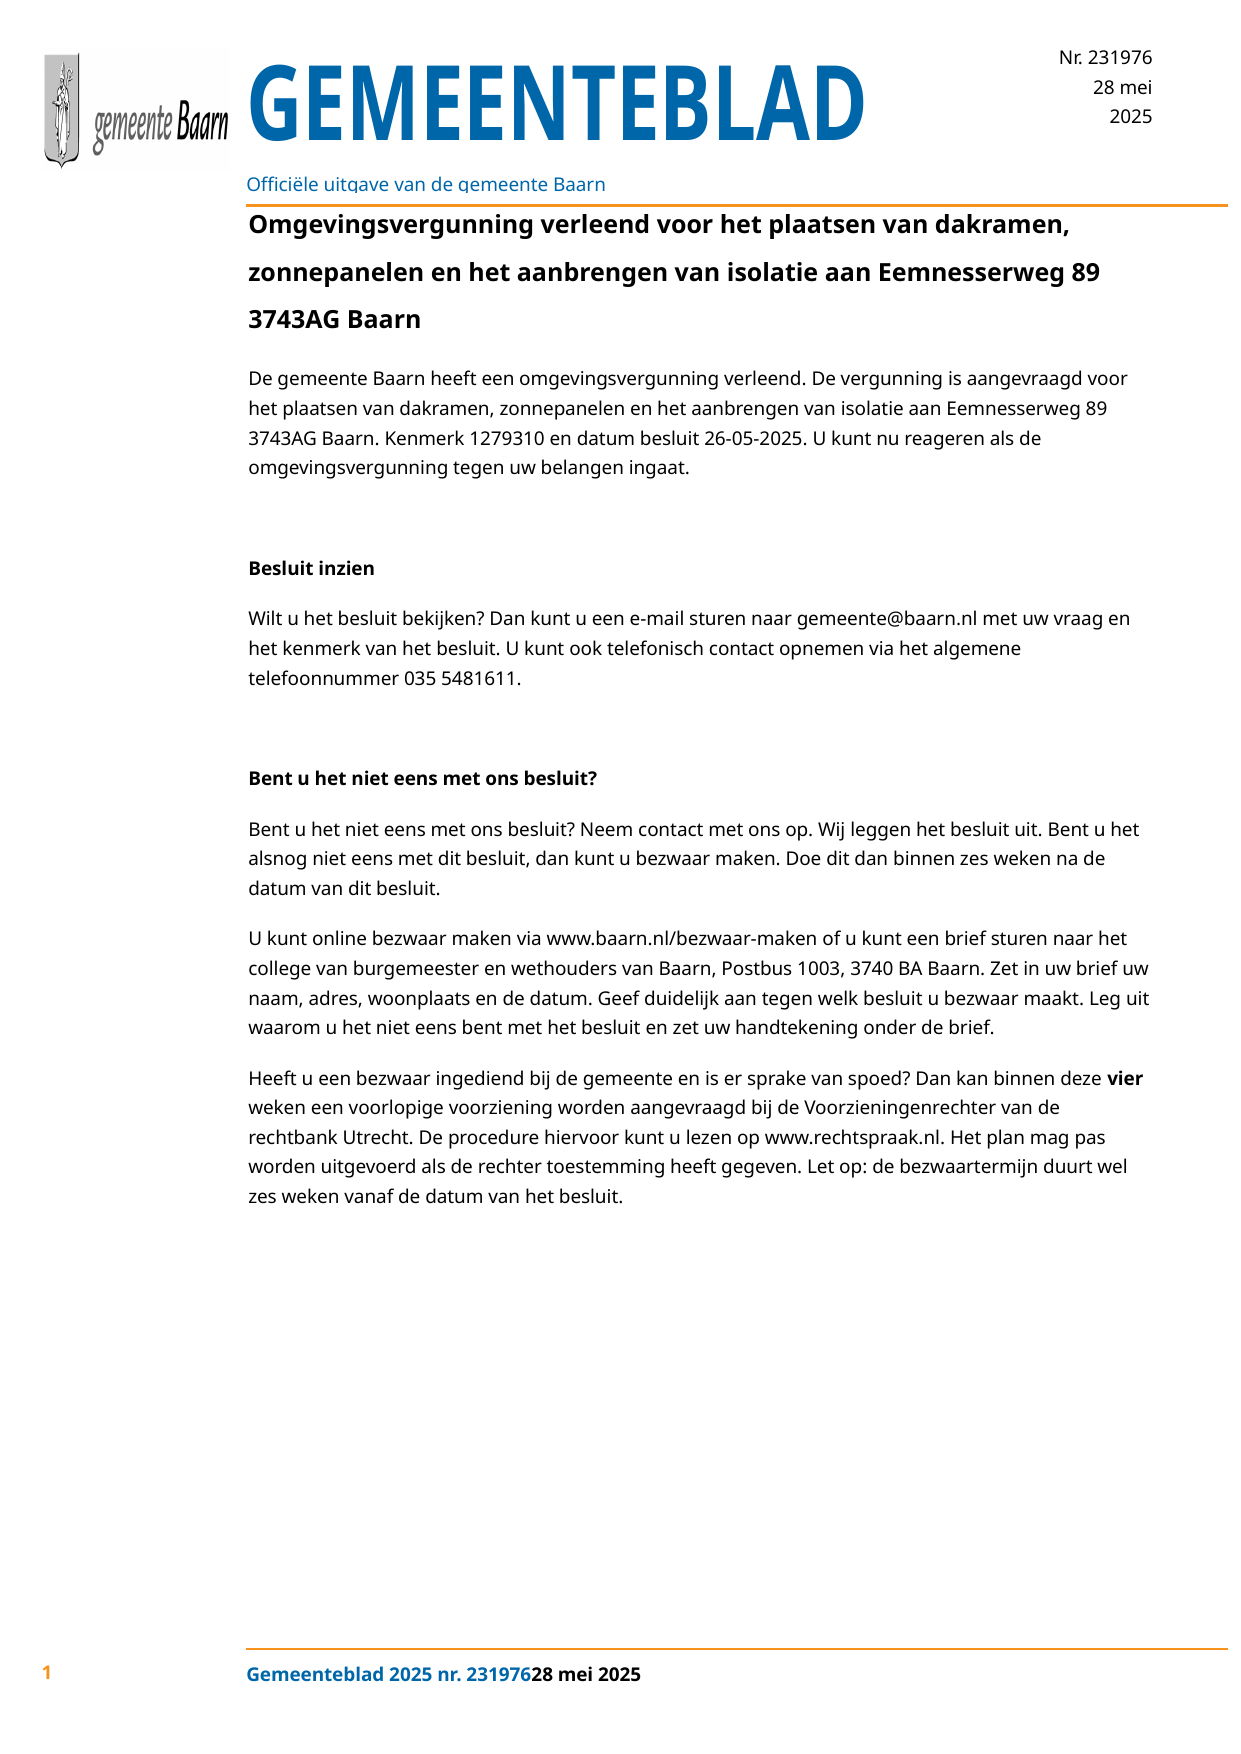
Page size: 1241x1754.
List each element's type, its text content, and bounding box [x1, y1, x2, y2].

text Besluit inzien [248, 555, 1152, 581]
picture [41, 47, 231, 172]
text Wilt u het besluit bekijken? Dan kunt u een e-mail sturen naar gemeente@baarn.nl met uw vraag en het kenmerk van het besluit. U kunt ook telefonisch contact opnemen via het algemene telefoonnummer 035 5481611. [248, 606, 1152, 690]
text U kunt online bezwaar maken via www.baarn.nl/bezwaar-maken of u kunt een brief sturen naar het college van burgemeester en wethouders van Baarn, Postbus 1003, 3740 BA Baarn. Zet in uw brief uw naam, adres, woonplaats en de datum. Geef duidelijk aan tegen welk besluit u bezwaar maakt. Leg uit waarom u het niet eens bent met het besluit en zet uw handtekening onder de brief. [248, 926, 1152, 1040]
text Bent u het niet eens met ons besluit? [248, 766, 1152, 791]
text De gemeente Baarn heeft een omgevingsvergunning verleend. De vergunning is aangevraagd voor het plaatsen van dakramen, zonnepanelen en het aanbrengen van isolatie aan Eemnesserweg 89 3743AG Baarn. Kenmerk 1279310 en datum besluit 26-05-2025. U kunt nu reageren als de omgevingsvergunning tegen uw belangen ingaat. [248, 366, 1152, 480]
text Bent u het niet eens met ons besluit? Neem contact met ons op. Wij leggen het besluit uit. Bent u het alsnog niet eens met dit besluit, dan kunt u bezwaar maken. Doe dit dan binnen zes weken na de datum van dit besluit. [248, 816, 1152, 901]
text Omgevingsvergunning verleend voor het plaatsen van dakramen, zonnepanelen en het aanbrengen van isolatie aan Eemnesserweg 89 3743AG Baarn [248, 207, 1152, 336]
text Heeft u een bezwaar ingediend bij de gemeente en is er sprake van spoed? Dan kan binnen deze vier weken een voorlopige voorziening worden aangevraagd bij de Voorzieningenrechter van de rechtbank Utrecht. De procedure hiervoor kunt u lezen op www.rechtspraak.nl. Het plan mag pas worden uitgevoerd als de rechter toestemming heeft gegeven. Let op: de bezwaartermijn duurt wel zes weken vanaf de datum van het besluit. [248, 1065, 1152, 1209]
